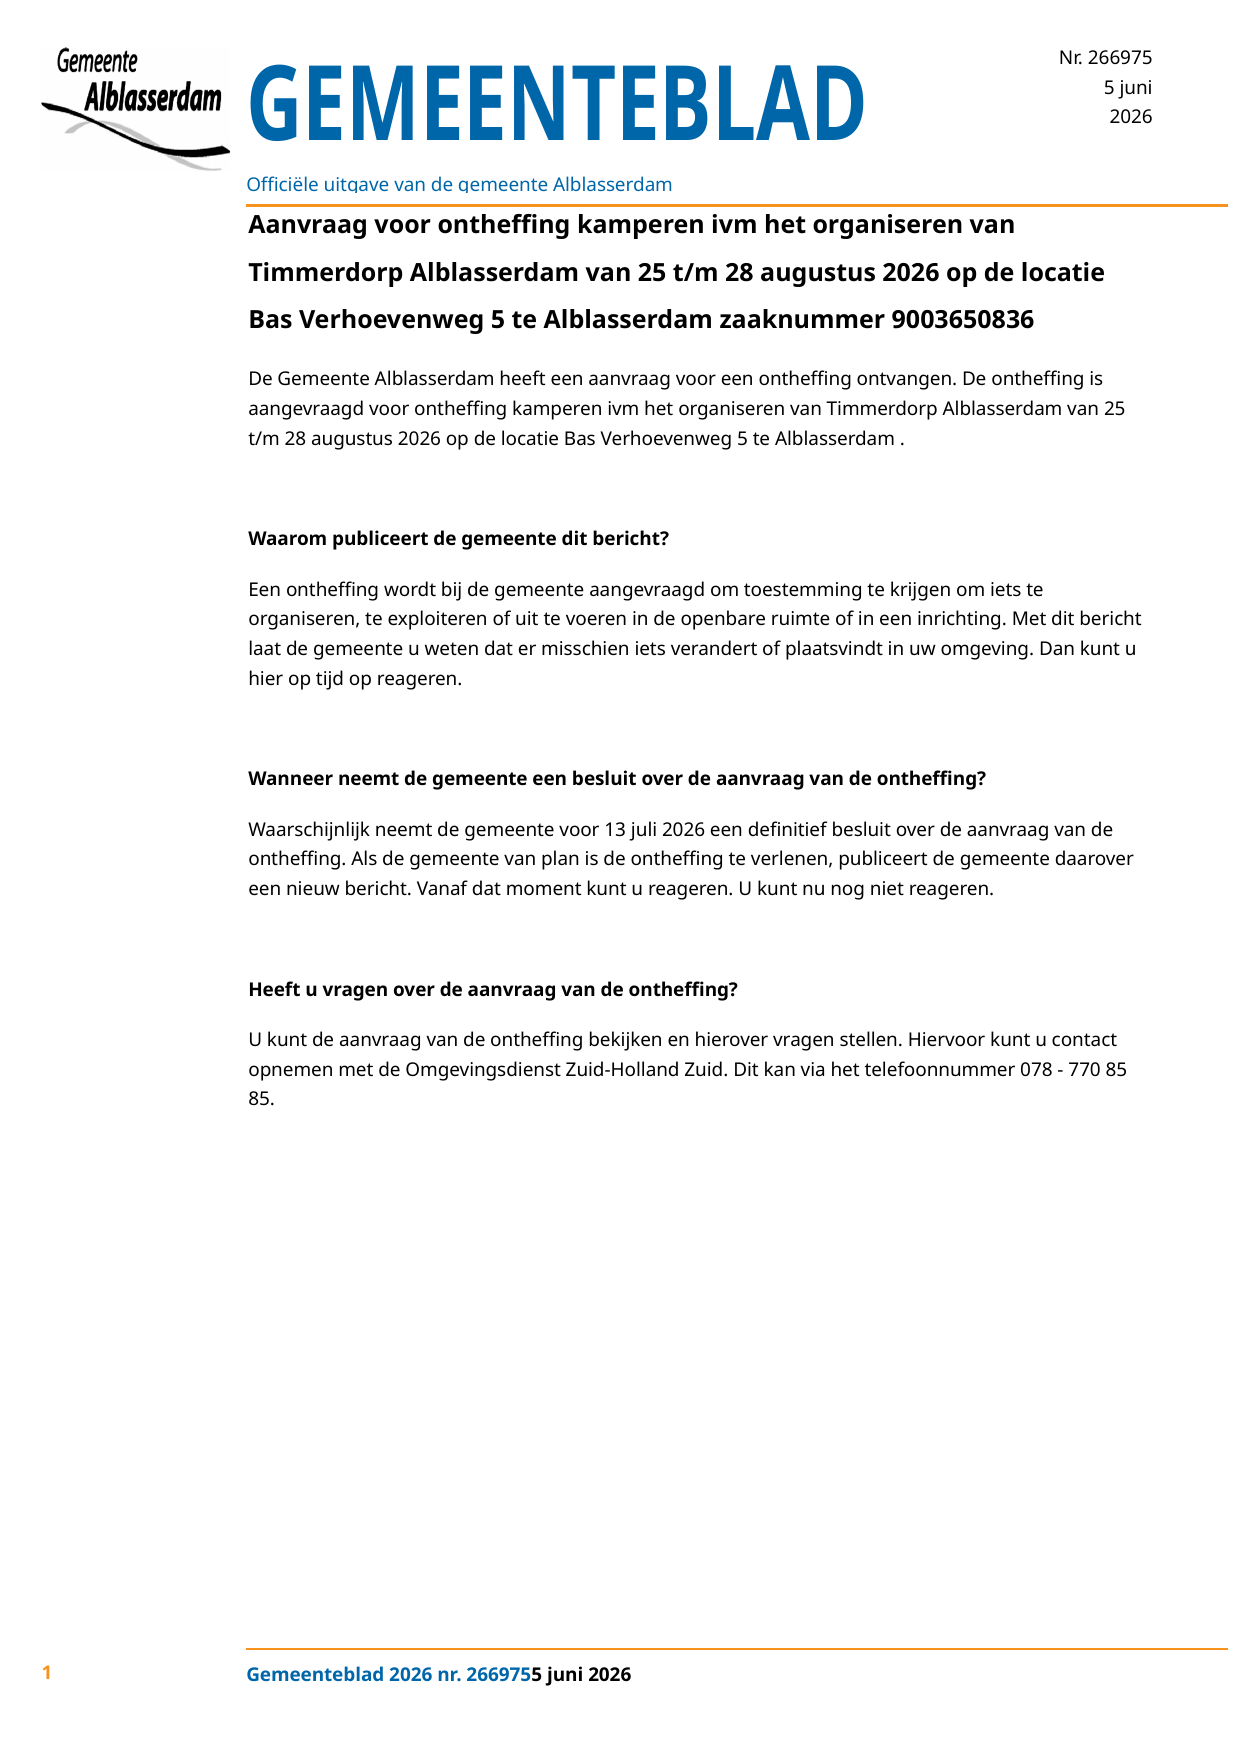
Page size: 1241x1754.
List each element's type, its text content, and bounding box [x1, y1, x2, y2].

text Waarschijnlijk neemt de gemeente voor 13 juli 2026 een definitief besluit over de aanvraag van de ontheffing. Als de gemeente van plan is de ontheffing te verlenen, publiceert de gemeente daarover een nieuw bericht. Vanaf dat moment kunt u reageren. U kunt nu nog niet reageren. [248, 816, 1152, 901]
text De Gemeente Alblasserdam heeft een aanvraag voor een ontheffing ontvangen. De ontheffing is aangevraagd voor ontheffing kamperen ivm het organiseren van Timmerdorp Alblasserdam van 25 t/m 28 augustus 2026 op de locatie Bas Verhoevenweg 5 te Alblasserdam . [248, 366, 1152, 450]
text Aanvraag voor ontheffing kamperen ivm het organiseren van Timmerdorp Alblasserdam van 25 t/m 28 augustus 2026 op de locatie Bas Verhoevenweg 5 te Alblasserdam zaaknummer 9003650836 [248, 207, 1152, 336]
text Wanneer neemt de gemeente een besluit over de aanvraag van de ontheffing? [248, 766, 1152, 791]
picture [41, 47, 231, 172]
text Heeft u vragen over de aanvraag van de ontheffing? [248, 976, 1152, 1002]
text Waarom publiceert de gemeente dit bericht? [248, 526, 1152, 551]
text Een ontheffing wordt bij de gemeente aangevraagd om toestemming te krijgen om iets te organiseren, te exploiteren of uit te voeren in de openbare ruimte of in een inrichting. Met dit bericht laat de gemeente u weten dat er misschien iets verandert of plaatsvindt in uw omgeving. Dan kunt u hier op tijd op reageren. [248, 576, 1152, 690]
text U kunt de aanvraag van de ontheffing bekijken en hierover vragen stellen. Hiervoor kunt u contact opnemen met de Omgevingsdienst Zuid-Holland Zuid. Dit kan via het telefoonnummer 078 - 770 85 85. [248, 1026, 1152, 1111]
